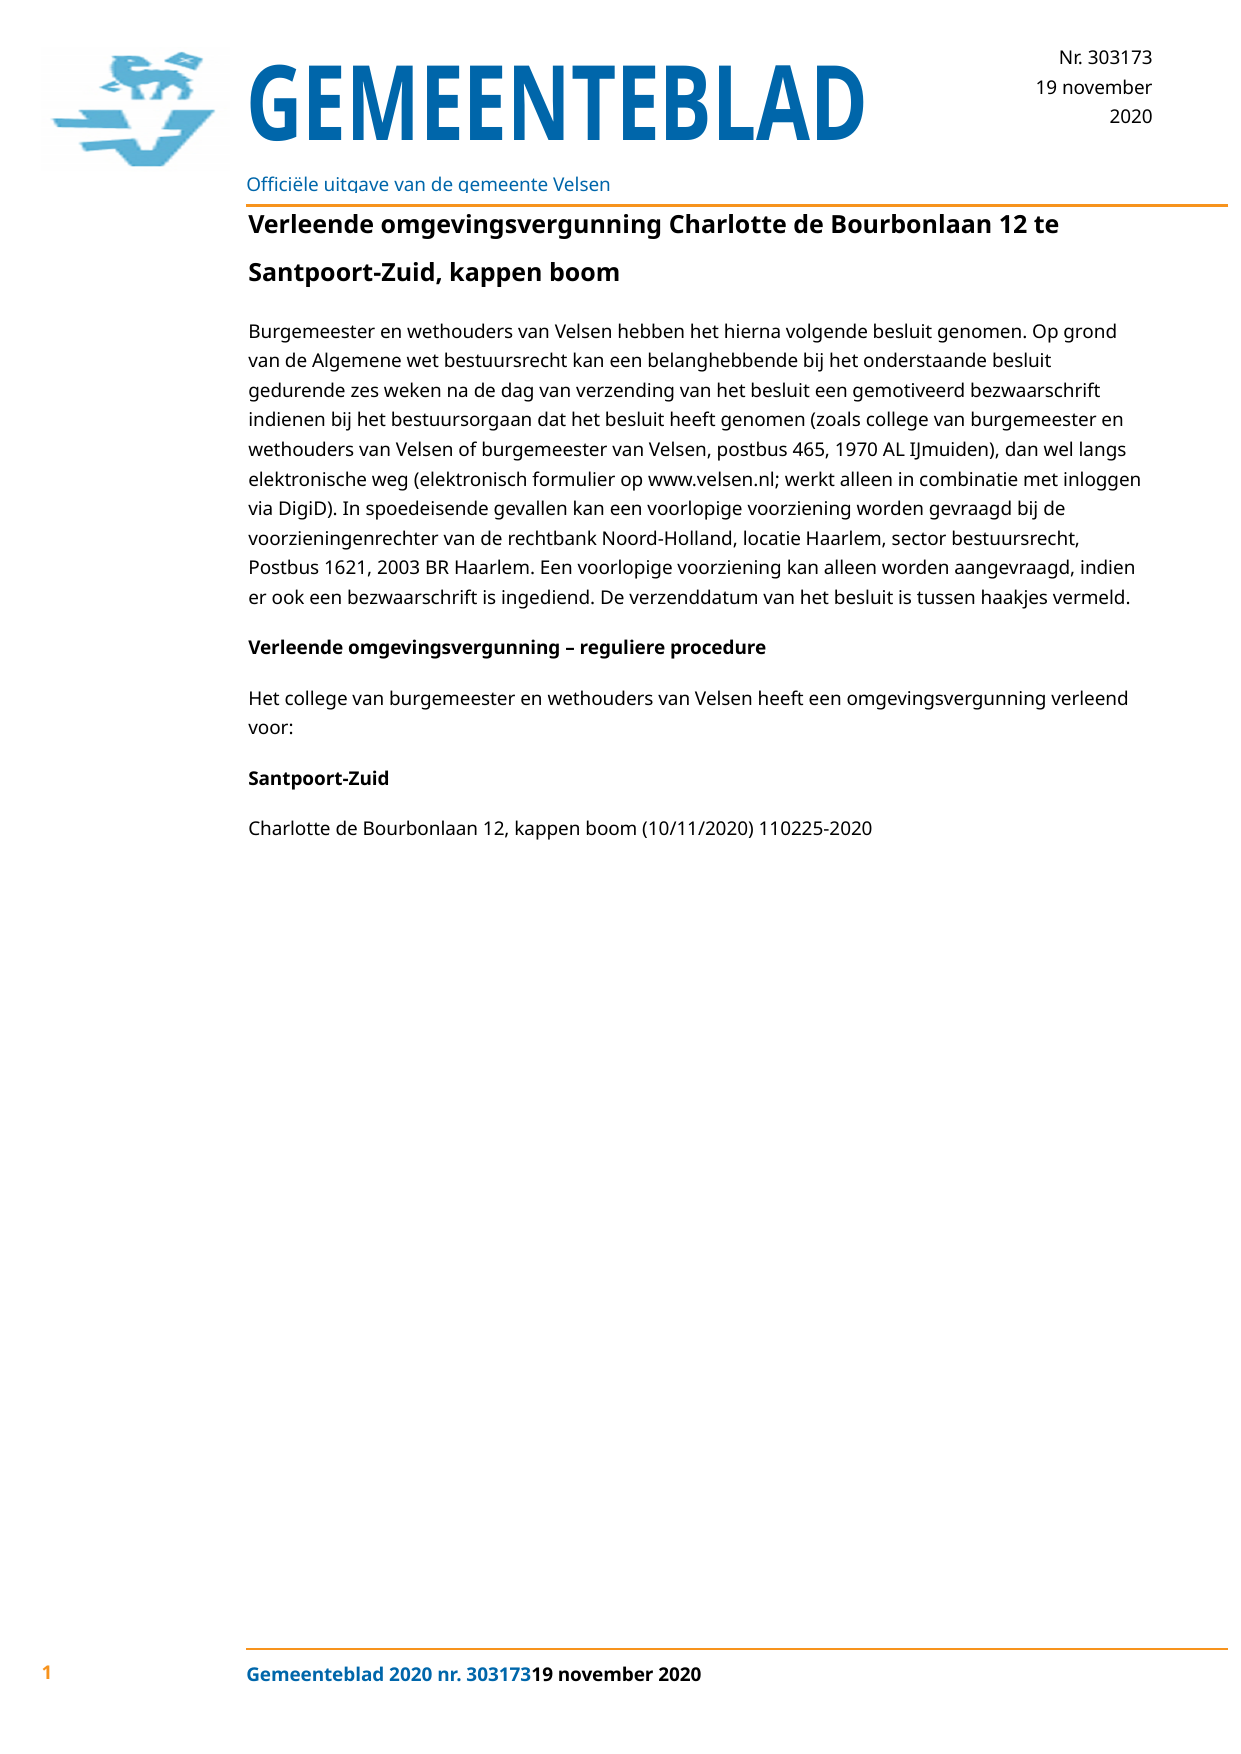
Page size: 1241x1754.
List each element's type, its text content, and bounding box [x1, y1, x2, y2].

text Santpoort-Zuid [248, 765, 1152, 791]
text Verleende omgevingsvergunning – reguliere procedure [248, 634, 1152, 660]
text Charlotte de Bourbonlaan 12, kappen boom (10/11/2020) 110225-2020 [248, 815, 1152, 841]
picture [41, 47, 231, 172]
text Burgemeester en wethouders van Velsen hebben het hierna volgende besluit genomen. Op grond van de Algemene wet bestuursrecht kan een belanghebbende bij het onderstaande besluit gedurende zes weken na de dag van verzending van het besluit een gemotiveerd bezwaarschrift indienen bij het bestuursorgaan dat het besluit heeft genomen (zoals college van burgemeester en wethouders van Velsen of burgemeester van Velsen, postbus 465, 1970 AL IJmuiden), dan wel langs elektronische weg (elektronisch formulier op www.velsen.nl; werkt alleen in combinatie met inloggen via DigiD). In spoedeisende gevallen kan een voorlopige voorziening worden gevraagd bij de voorzieningenrechter van de rechtbank Noord-Holland, locatie Haarlem, sector bestuursrecht, Postbus 1621, 2003 BR Haarlem. Een voorlopige voorziening kan alleen worden aangevraagd, indien er ook een bezwaarschrift is ingediend. De verzenddatum van het besluit is tussen haakjes vermeld. [248, 318, 1152, 610]
text Verleende omgevingsvergunning Charlotte de Bourbonlaan 12 te Santpoort-Zuid, kappen boom [248, 207, 1152, 288]
text Het college van burgemeester en wethouders van Velsen heeft een omgevingsvergunning verleend voor: [248, 685, 1152, 740]
